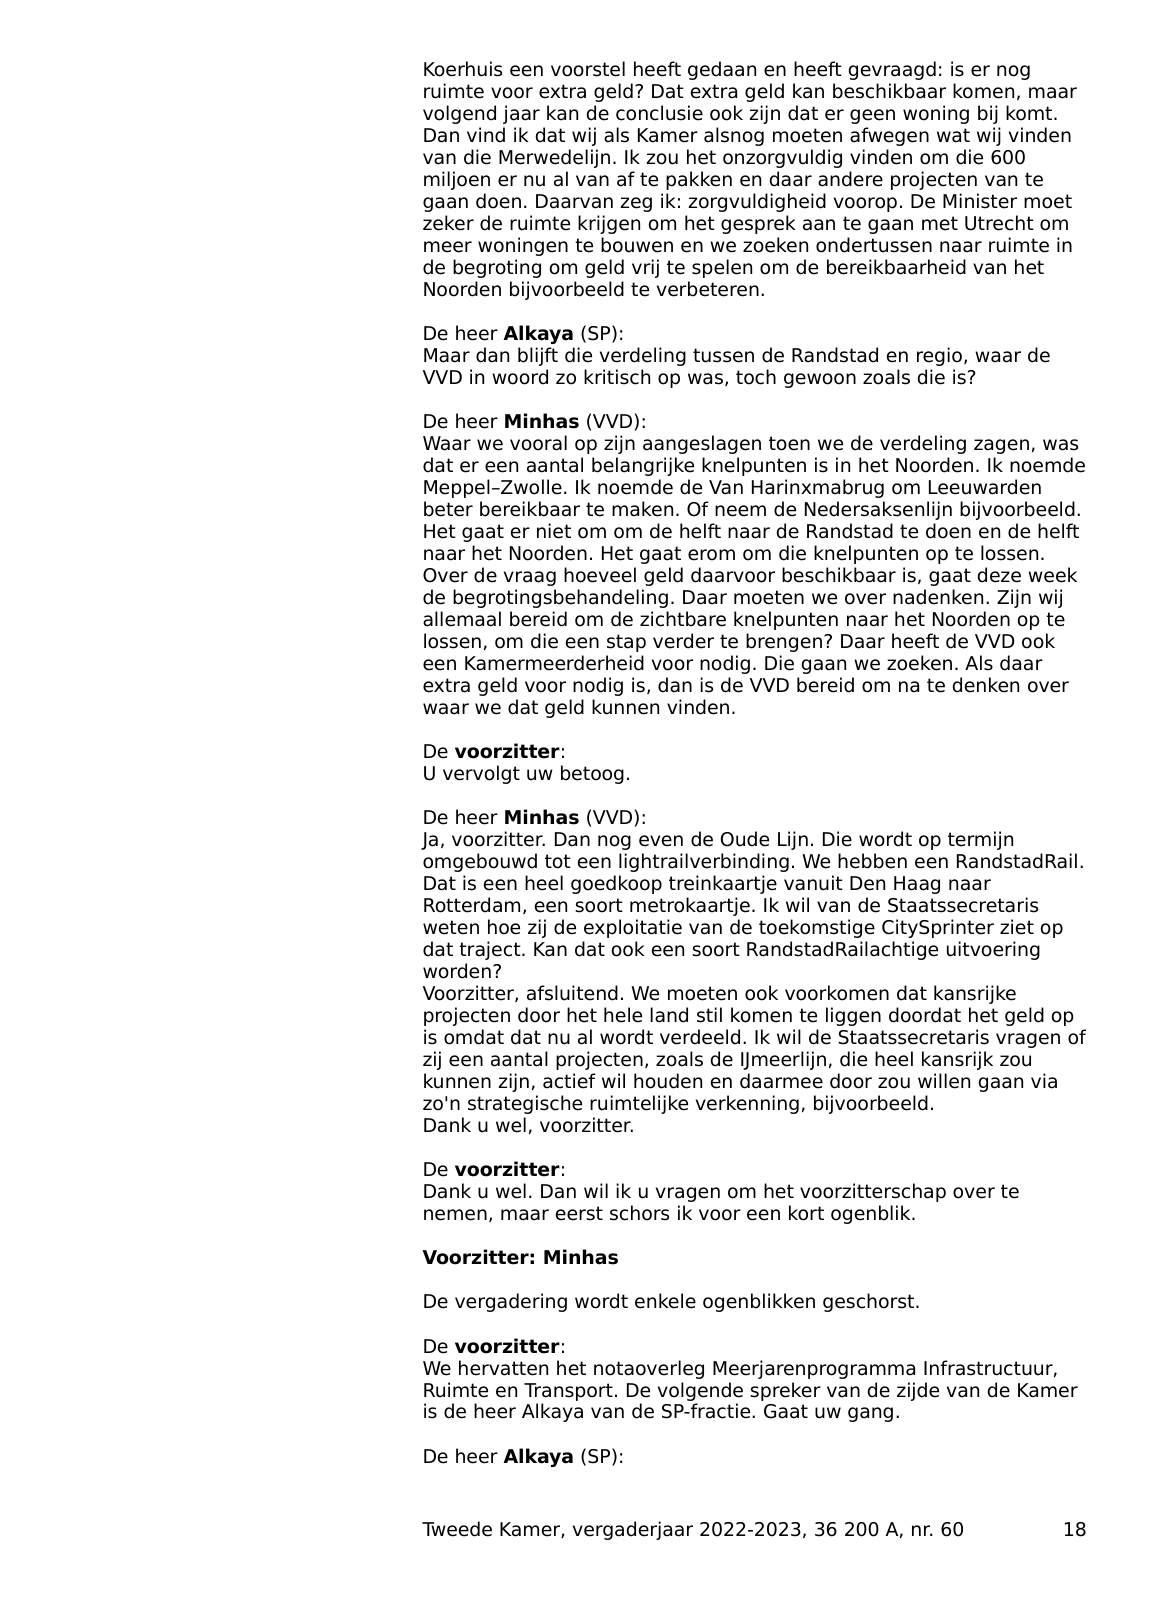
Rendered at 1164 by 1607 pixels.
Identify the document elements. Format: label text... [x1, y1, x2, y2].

text We hervatten het notaoverleg Meerjarenprogramma Infrastructuur, Ruimte en Transport. De volgende spreker van de zijde van de Kamer is de heer Alkaya van de SP-fractie. Gaat uw gang. [422, 1357, 1087, 1423]
text De heer Alkaya (SP): [422, 323, 1087, 345]
text De heer Minhas (VVD): [422, 411, 1087, 433]
text De heer Minhas (VVD): [422, 807, 1087, 829]
text Dank u wel. Dan wil ik u vragen om het voorzitterschap over te nemen, maar eerst schors ik voor een kort ogenblik. [422, 1181, 1087, 1225]
text Koerhuis een voorstel heeft gedaan en heeft gevraagd: is er nog ruimte voor extra geld? Dat extra geld kan beschikbaar komen, maar volgend jaar kan de conclusie ook zijn dat er geen woning bij komt. Dan vind ik dat wij als Kamer alsnog moeten afwegen wat wij vinden van die Merwedelijn. Ik zou het onzorgvuldig vinden om die 600 miljoen er nu al van af te pakken en daar andere projecten van te gaan doen. Daarvan zeg ik: zorgvuldigheid voorop. De Minister moet zeker de ruimte krijgen om het gesprek aan te gaan met Utrecht om meer woningen te bouwen en we zoeken ondertussen naar ruimte in de begroting om geld vrij te spelen om de bereikbaarheid van het Noorden bijvoorbeeld te verbeteren. [422, 59, 1087, 301]
text Voorzitter: Minhas [422, 1247, 1087, 1269]
text Ja, voorzitter. Dan nog even de Oude Lijn. Die wordt op termijn omgebouwd tot een lightrailverbinding. We hebben een RandstadRail. Dat is een heel goedkoop treinkaartje vanuit Den Haag naar Rotterdam, een soort metrokaartje. Ik wil van de Staatssecretaris weten hoe zij de exploitatie van de toekomstige CitySprinter ziet op dat traject. Kan dat ook een soort RandstadRailachtige uitvoering worden? [422, 829, 1087, 983]
text De vergadering wordt enkele ogenblikken geschorst. [422, 1291, 1087, 1313]
text De voorzitter: [422, 741, 1087, 763]
text Voorzitter, afsluitend. We moeten ook voorkomen dat kansrijke projecten door het hele land stil komen te liggen doordat het geld op is omdat dat nu al wordt verdeeld. Ik wil de Staatssecretaris vragen of zij een aantal projecten, zoals de IJmeerlijn, die heel kansrijk zou kunnen zijn, actief wil houden en daarmee door zou willen gaan via zo'n strategische ruimtelijke verkenning, bijvoorbeeld. [422, 983, 1087, 1115]
text De voorzitter: [422, 1159, 1087, 1181]
text De voorzitter: [422, 1336, 1087, 1357]
text Maar dan blijft die verdeling tussen de Randstad en regio, waar de VVD in woord zo kritisch op was, toch gewoon zoals die is? [422, 345, 1087, 389]
text De heer Alkaya (SP): [422, 1446, 1087, 1468]
text Dank u wel, voorzitter. [422, 1115, 1087, 1137]
text U vervolgt uw betoog. [422, 763, 1087, 785]
text Waar we vooral op zijn aangeslagen toen we de verdeling zagen, was dat er een aantal belangrijke knelpunten is in het Noorden. Ik noemde Meppel–Zwolle. Ik noemde de Van Harinxmabrug om Leeuwarden beter bereikbaar te maken. Of neem de Nedersaksenlijn bijvoorbeeld. Het gaat er niet om om de helft naar de Randstad te doen en de helft naar het Noorden. Het gaat erom om die knelpunten op te lossen. Over de vraag hoeveel geld daarvoor beschikbaar is, gaat deze week de begrotingsbehandeling. Daar moeten we over nadenken. Zijn wij allemaal bereid om de zichtbare knelpunten naar het Noorden op te lossen, om die een stap verder te brengen? Daar heeft de VVD ook een Kamermeerderheid voor nodig. Die gaan we zoeken. Als daar extra geld voor nodig is, dan is de VVD bereid om na te denken over waar we dat geld kunnen vinden. [422, 433, 1087, 719]
